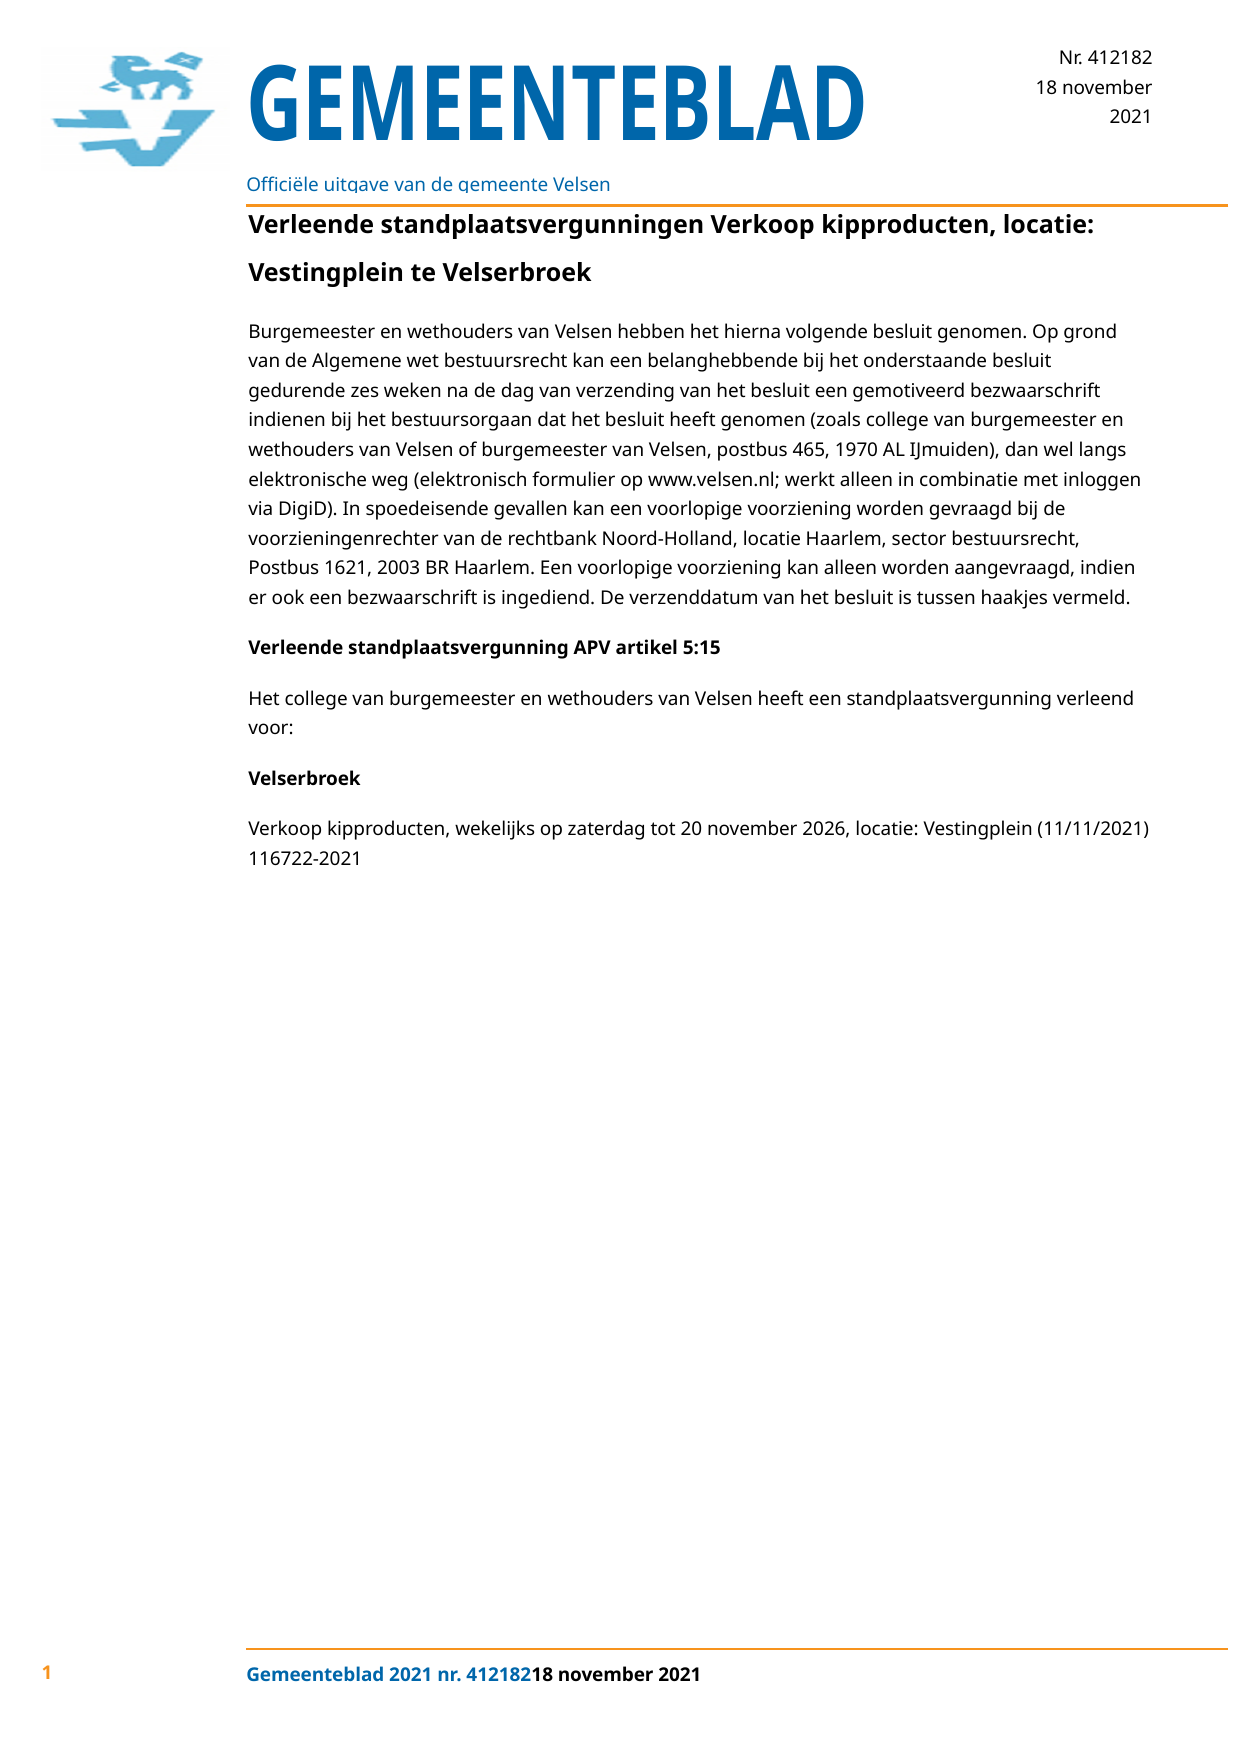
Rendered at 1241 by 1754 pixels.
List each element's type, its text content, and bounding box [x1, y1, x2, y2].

text Verkoop kipproducten, wekelijks op zaterdag tot 20 november 2026, locatie: Vestingplein (11/11/2021) 116722-2021 [248, 815, 1152, 871]
text Verleende standplaatsvergunning APV artikel 5:15 [248, 634, 1152, 660]
text Velserbroek [248, 765, 1152, 791]
text Het college van burgemeester en wethouders van Velsen heeft een standplaatsvergunning verleend voor: [248, 685, 1152, 740]
text Verleende standplaatsvergunningen Verkoop kipproducten, locatie: Vestingplein te Velserbroek [248, 207, 1152, 288]
text Burgemeester en wethouders van Velsen hebben het hierna volgende besluit genomen. Op grond van de Algemene wet bestuursrecht kan een belanghebbende bij het onderstaande besluit gedurende zes weken na de dag van verzending van het besluit een gemotiveerd bezwaarschrift indienen bij het bestuursorgaan dat het besluit heeft genomen (zoals college van burgemeester en wethouders van Velsen of burgemeester van Velsen, postbus 465, 1970 AL IJmuiden), dan wel langs elektronische weg (elektronisch formulier op www.velsen.nl; werkt alleen in combinatie met inloggen via DigiD). In spoedeisende gevallen kan een voorlopige voorziening worden gevraagd bij de voorzieningenrechter van de rechtbank Noord-Holland, locatie Haarlem, sector bestuursrecht, Postbus 1621, 2003 BR Haarlem. Een voorlopige voorziening kan alleen worden aangevraagd, indien er ook een bezwaarschrift is ingediend. De verzenddatum van het besluit is tussen haakjes vermeld. [248, 318, 1152, 610]
picture [41, 47, 231, 172]
